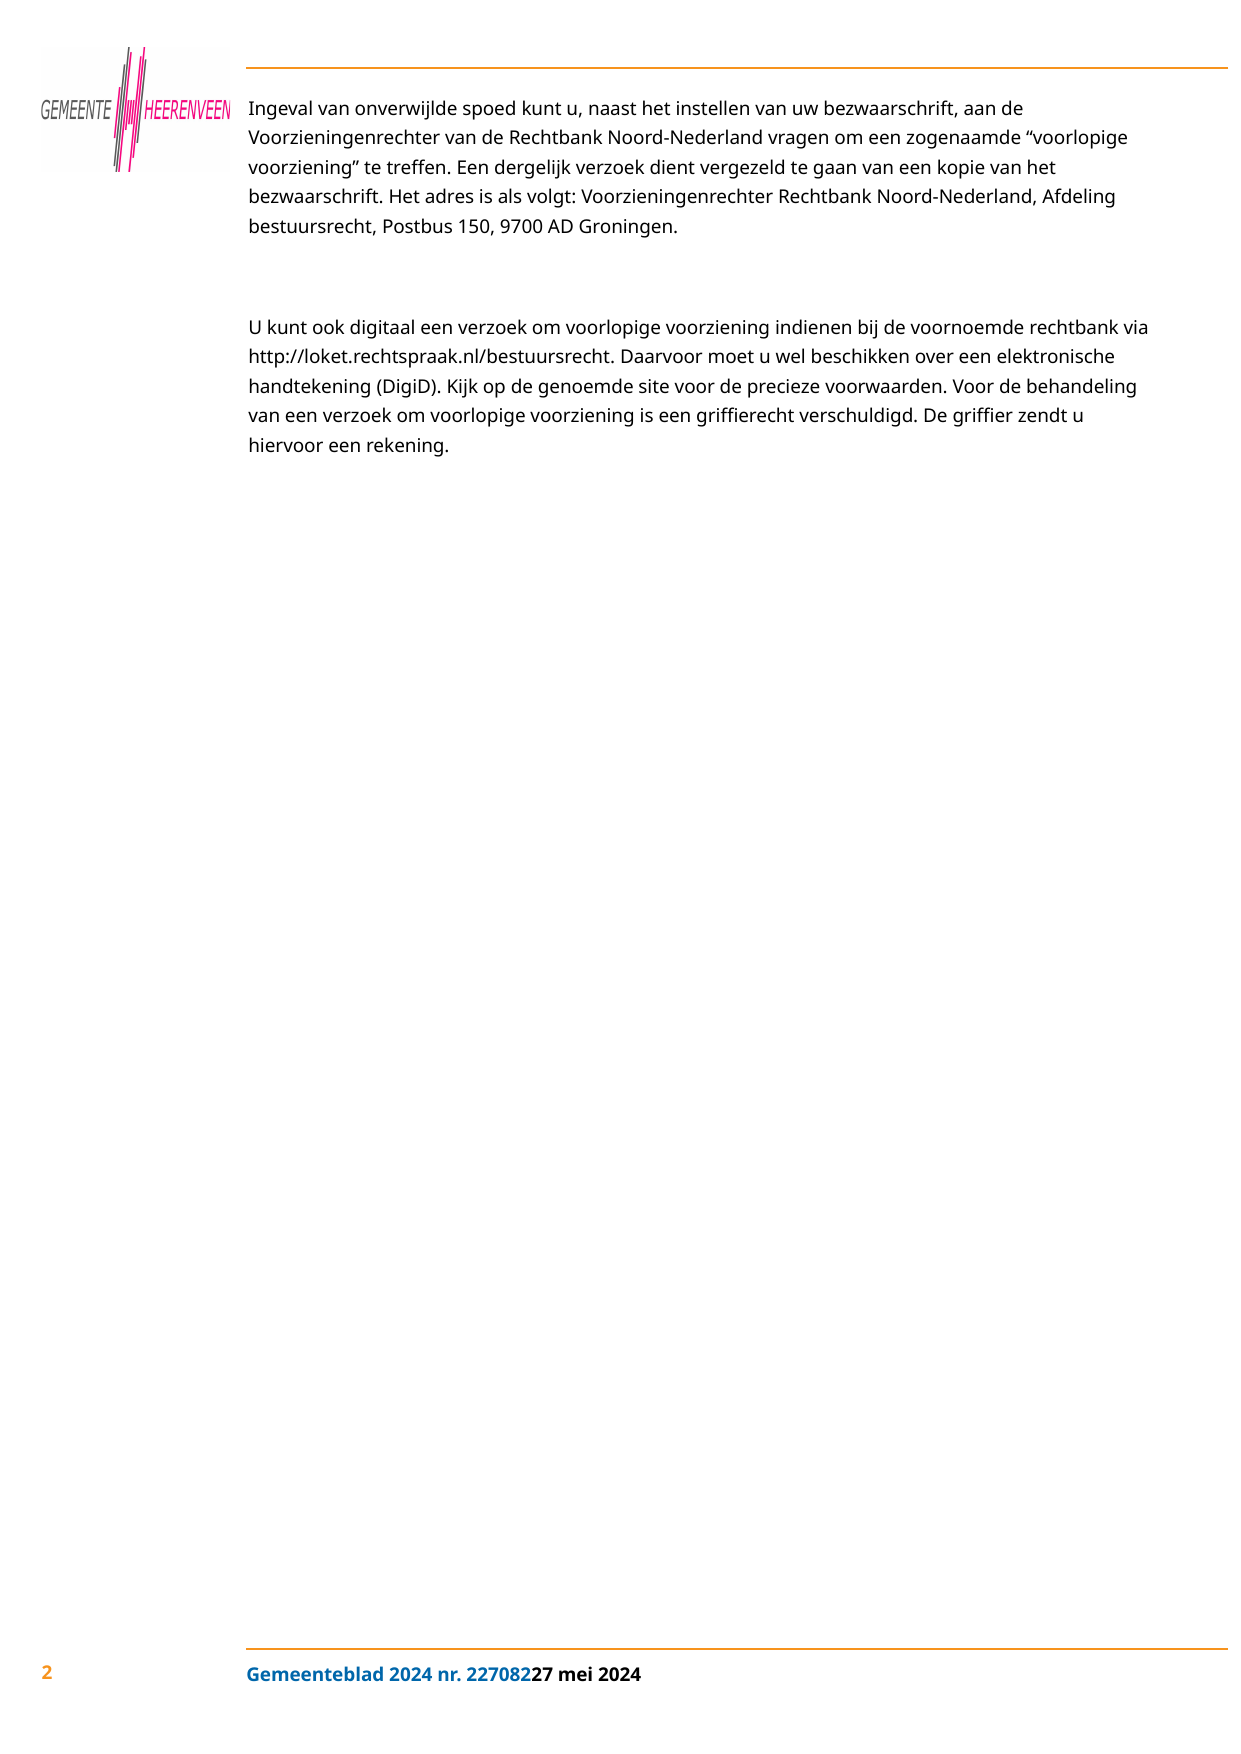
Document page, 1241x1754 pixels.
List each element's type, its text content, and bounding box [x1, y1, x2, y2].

picture [41, 47, 231, 172]
text Ingeval van onverwijlde spoed kunt u, naast het instellen van uw bezwaarschrift, aan de Voorzieningenrechter van de Rechtbank Noord-Nederland vragen om een zogenaamde “voorlopige voorziening” te treffen. Een dergelijk verzoek dient vergezeld te gaan van een kopie van het bezwaarschrift. Het adres is als volgt: Voorzieningenrechter Rechtbank Noord-Nederland, Afdeling bestuursrecht, Postbus 150, 9700 AD Groningen. [248, 95, 1152, 239]
text U kunt ook digitaal een verzoek om voorlopige voorziening indienen bij de voornoemde rechtbank via http://loket.rechtspraak.nl/bestuursrecht. Daarvoor moet u wel beschikken over een elektronische handtekening (DigiD). Kijk op de genoemde site voor de precieze voorwaarden. Voor de behandeling van een verzoek om voorlopige voorziening is een griffierecht verschuldigd. De griffier zendt u hiervoor een rekening. [248, 314, 1152, 458]
